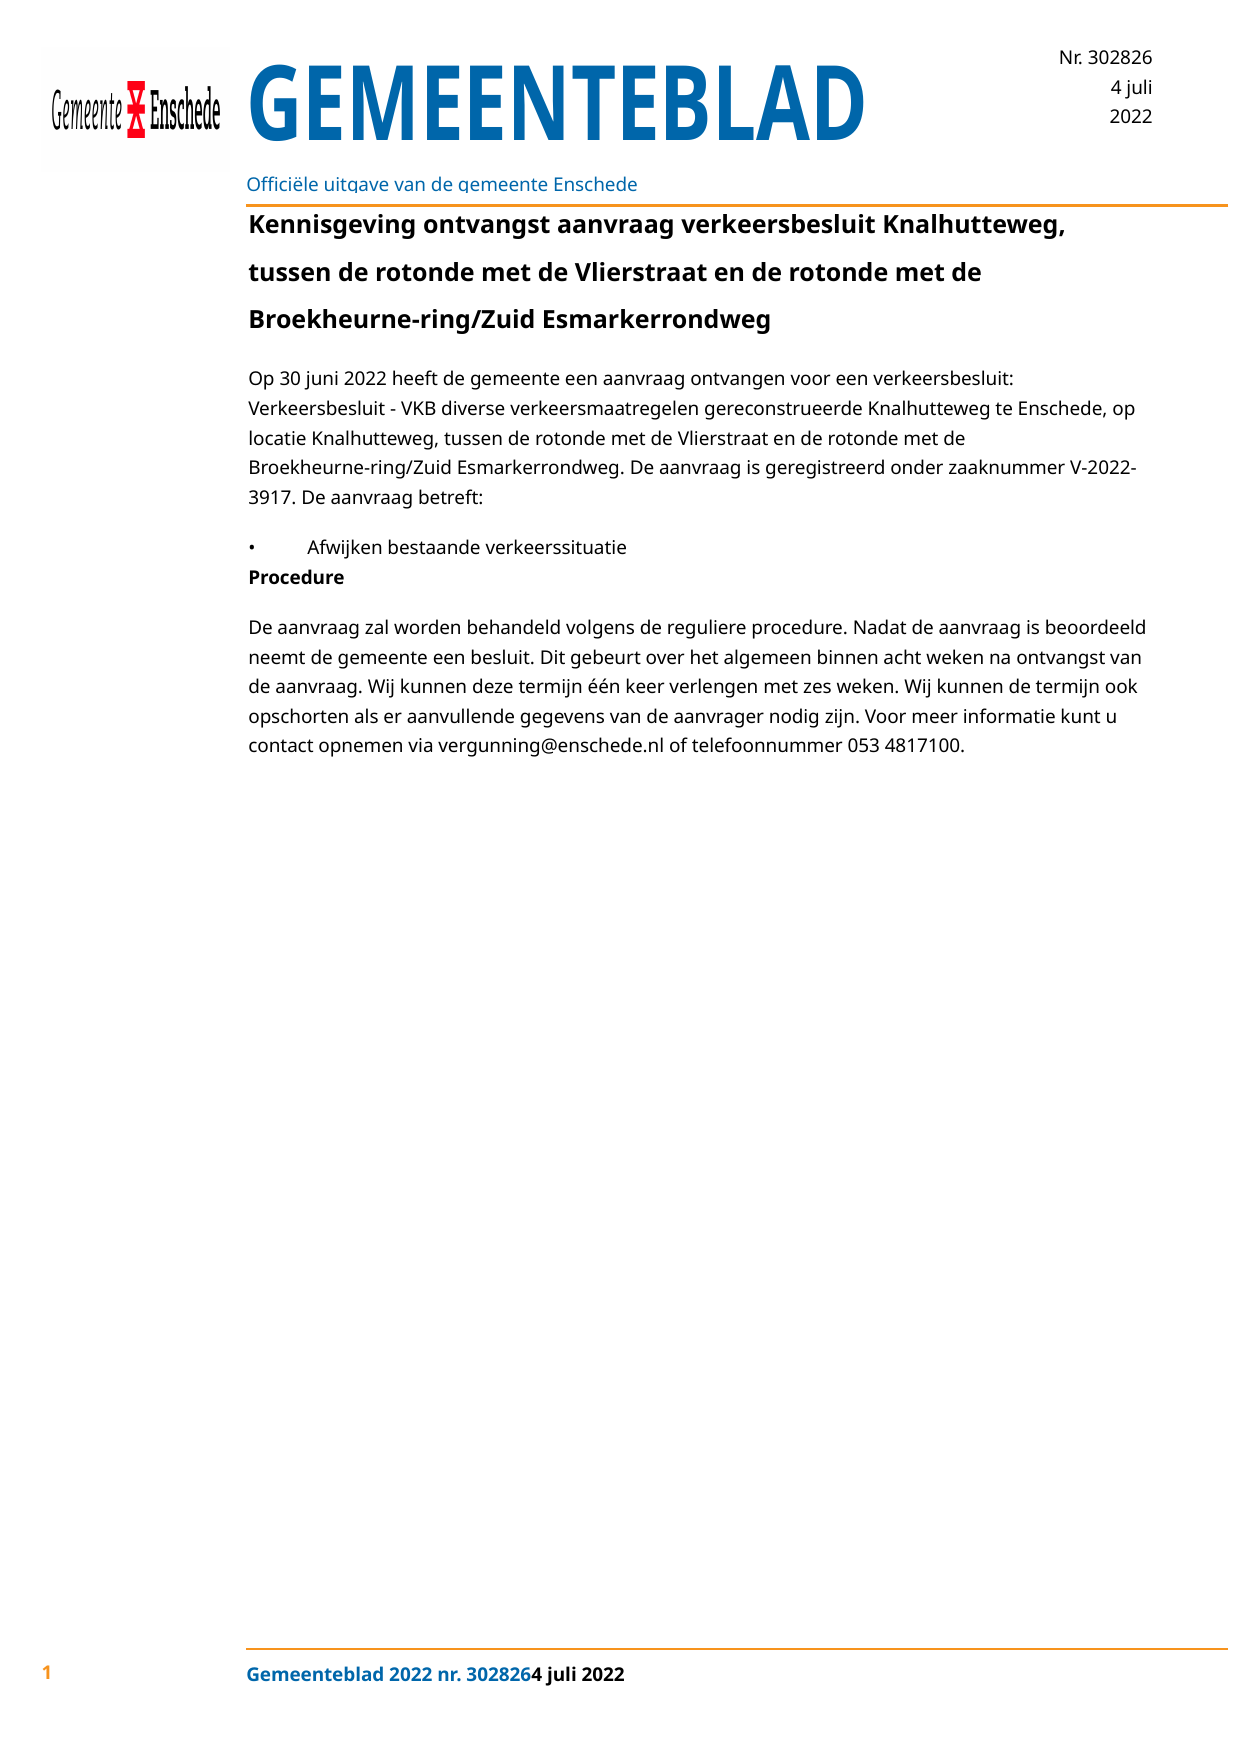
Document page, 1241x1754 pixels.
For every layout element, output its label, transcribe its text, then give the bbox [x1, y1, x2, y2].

picture [41, 47, 231, 172]
text Kennisgeving ontvangst aanvraag verkeersbesluit Knalhutteweg, tussen de rotonde met de Vlierstraat en de rotonde met de Broekheurne-ring/Zuid Esmarkerrondweg [248, 207, 1152, 336]
text De aanvraag zal worden behandeld volgens de reguliere procedure. Nadat de aanvraag is beoordeeld neemt de gemeente een besluit. Dit gebeurt over het algemeen binnen acht weken na ontvangst van de aanvraag. Wij kunnen deze termijn één keer verlengen met zes weken. Wij kunnen de termijn ook opschorten als er aanvullende gegevens van de aanvrager nodig zijn. Voor meer informatie kunt u contact opnemen via vergunning@enschede.nl of telefoonnummer 053 4817100. [248, 614, 1152, 758]
text Procedure [248, 564, 1152, 589]
text Op 30 juni 2022 heeft de gemeente een aanvraag ontvangen voor een verkeersbesluit: Verkeersbesluit - VKB diverse verkeersmaatregelen gereconstrueerde Knalhutteweg te Enschede, op locatie Knalhutteweg, tussen de rotonde met de Vlierstraat en de rotonde met de Broekheurne-ring/Zuid Esmarkerrondweg. De aanvraag is geregistreerd onder zaaknummer V-2022-3917. De aanvraag betreft: [248, 366, 1152, 509]
list Afwijken bestaande verkeerssituatie [248, 534, 1152, 560]
